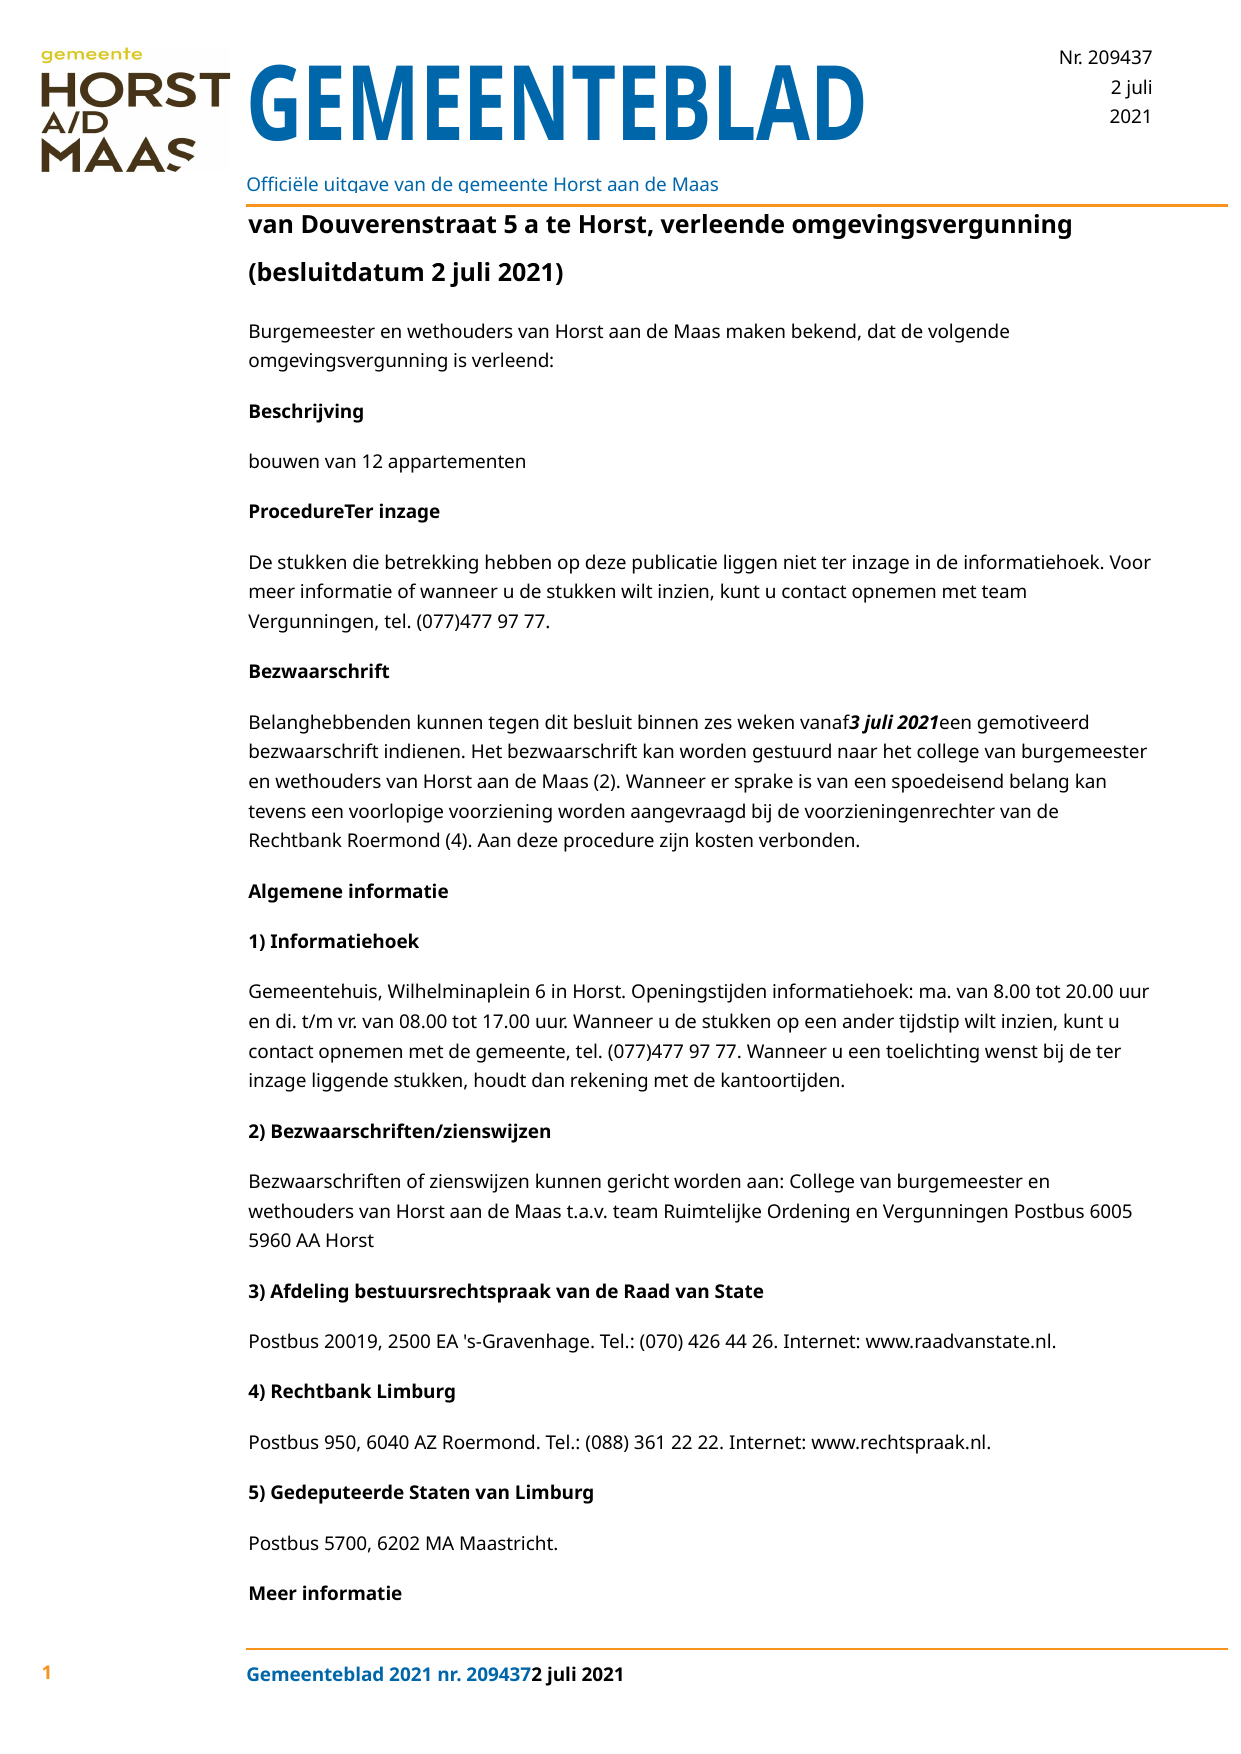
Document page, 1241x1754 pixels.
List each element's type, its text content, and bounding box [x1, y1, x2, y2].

text Beschrijving [248, 398, 1152, 424]
text Belanghebbenden kunnen tegen dit besluit binnen zes weken vanaf3 juli 2021een gemotiveerd bezwaarschrift indienen. Het bezwaarschrift kan worden gestuurd naar het college van burgemeester en wethouders van Horst aan de Maas (2). Wanneer er sprake is van een spoedeisend belang kan tevens een voorlopige voorziening worden aangevraagd bij de voorzieningenrechter van de Rechtbank Roermond (4). Aan deze procedure zijn kosten verbonden. [248, 709, 1152, 853]
text Bezwaarschriften of zienswijzen kunnen gericht worden aan: College van burgemeester en wethouders van Horst aan de Maas t.a.v. team Ruimtelijke Ordening en Vergunningen Postbus 6005 5960 AA Horst [248, 1168, 1152, 1253]
text Postbus 5700, 6202 MA Maastricht. [248, 1530, 1152, 1556]
text 4) Rechtbank Limburg [248, 1379, 1152, 1404]
text 3) Afdeling bestuursrechtspraak van de Raad van State [248, 1278, 1152, 1304]
text 5) Gedeputeerde Staten van Limburg [248, 1479, 1152, 1505]
text Burgemeester en wethouders van Horst aan de Maas maken bekend, dat de volgende omgevingsvergunning is verleend: [248, 318, 1152, 373]
text van Douverenstraat 5 a te Horst, verleende omgevingsvergunning (besluitdatum 2 juli 2021) [248, 207, 1152, 288]
text Gemeentehuis, Wilhelminaplein 6 in Horst. Openingstijden informatiehoek: ma. van 8.00 tot 20.00 uur en di. t/m vr. van 08.00 tot 17.00 uur. Wanneer u de stukken op een ander tijdstip wilt inzien, kunt u contact opnemen met de gemeente, tel. (077)477 97 77. Wanneer u een toelichting wenst bij de ter inzage liggende stukken, houdt dan rekening met de kantoortijden. [248, 979, 1152, 1093]
text Meer informatie [248, 1580, 1152, 1606]
text Postbus 950, 6040 AZ Roermond. Tel.: (088) 361 22 22. Internet: www.rechtspraak.nl. [248, 1429, 1152, 1455]
text De stukken die betrekking hebben op deze publicatie liggen niet ter inzage in de informatiehoek. Voor meer informatie of wanneer u de stukken wilt inzien, kunt u contact opnemen met team Vergunningen, tel. (077)477 97 77. [248, 549, 1152, 634]
text Algemene informatie [248, 878, 1152, 904]
text Bezwaarschrift [248, 659, 1152, 684]
text 2) Bezwaarschriften/zienswijzen [248, 1118, 1152, 1144]
text Postbus 20019, 2500 EA 's-Gravenhage. Tel.: (070) 426 44 26. Internet: www.raadvanstate.nl. [248, 1328, 1152, 1354]
picture [41, 47, 231, 172]
text 1) Informatiehoek [248, 928, 1152, 954]
text ProcedureTer inzage [248, 499, 1152, 524]
text bouwen van 12 appartementen [248, 448, 1152, 474]
